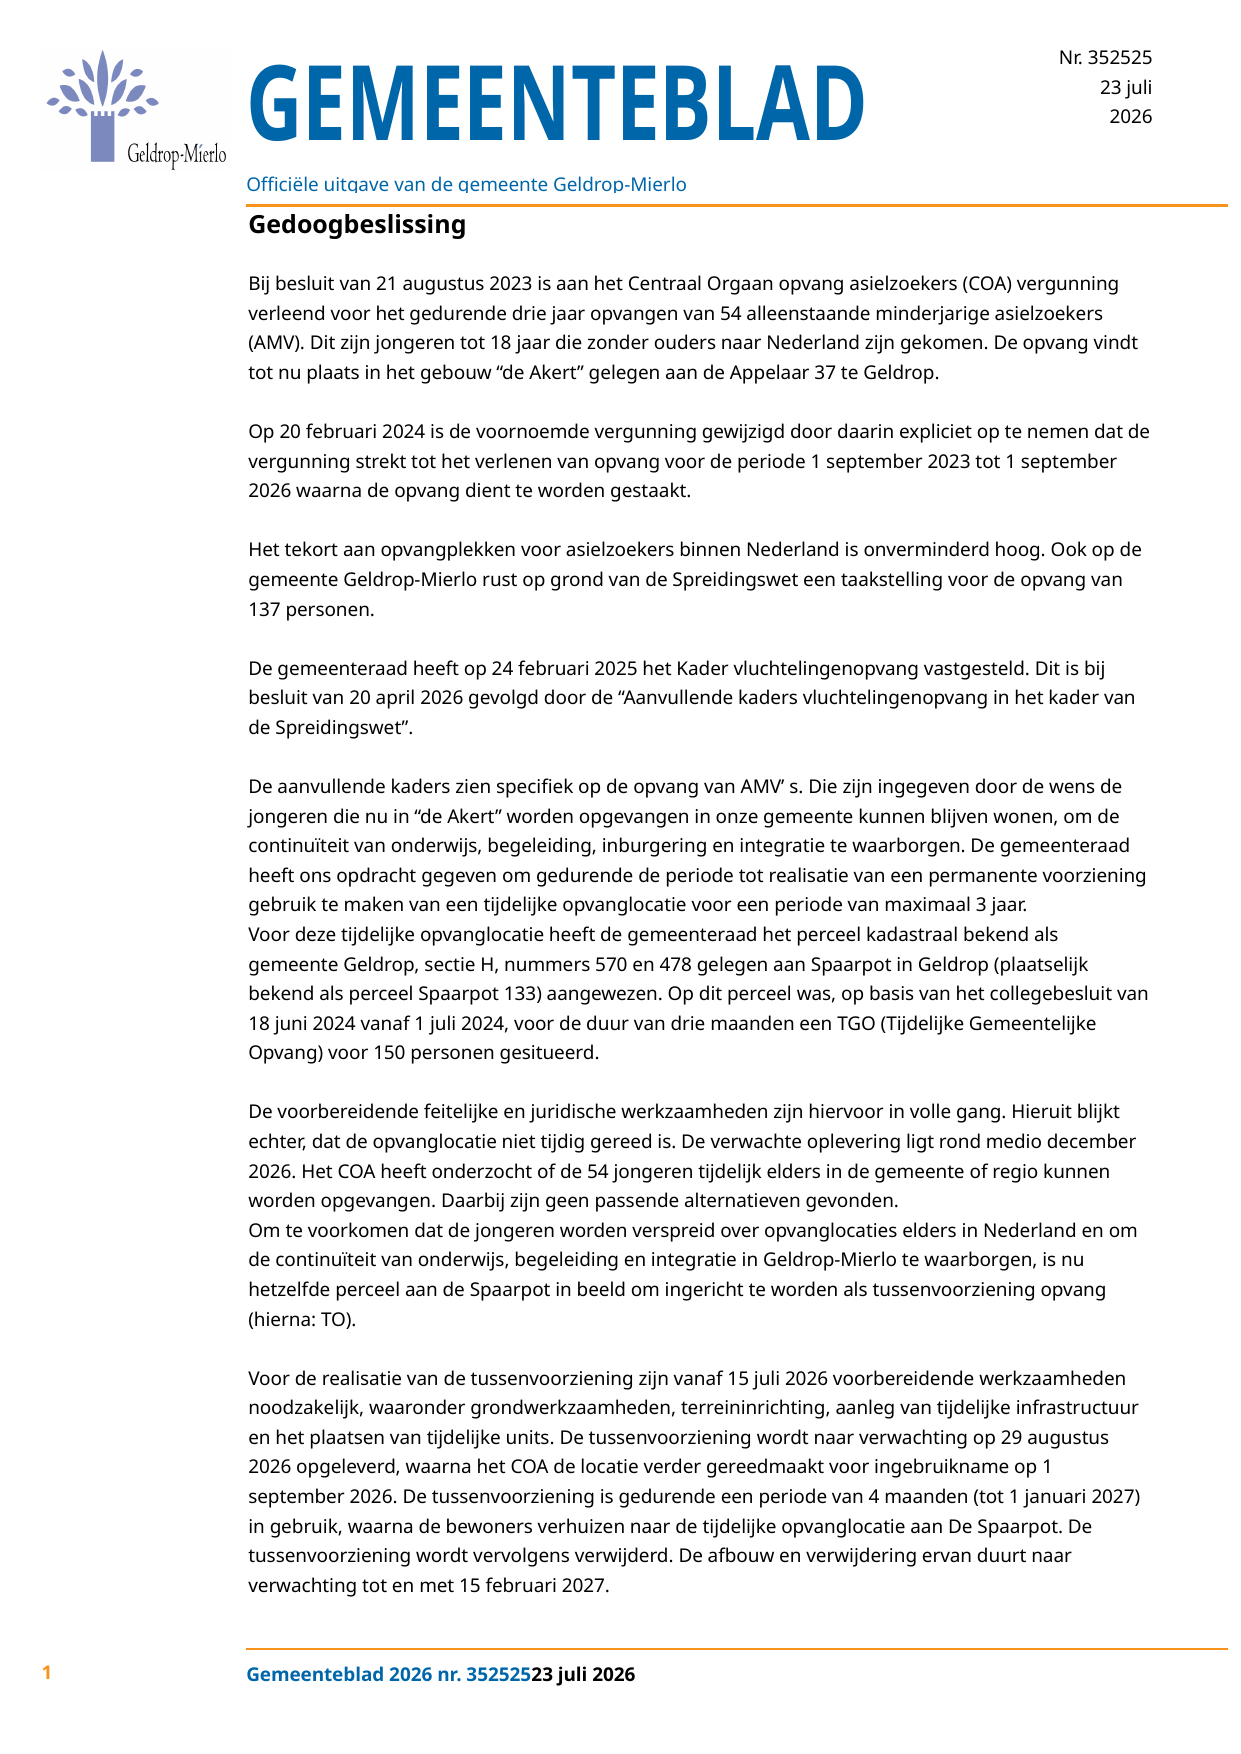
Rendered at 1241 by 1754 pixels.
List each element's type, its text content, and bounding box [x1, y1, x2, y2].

text De voorbereidende feitelijke en juridische werkzaamheden zijn hiervoor in volle gang. Hieruit blijkt echter, dat de opvanglocatie niet tijdig gereed is. De verwachte oplevering ligt rond medio december 2026. Het COA heeft onderzocht of de 54 jongeren tijdelijk elders in de gemeente of regio kunnen worden opgevangen. Daarbij zijn geen passende alternatieven gevonden. [248, 1099, 1152, 1213]
picture [41, 47, 231, 172]
text Het tekort aan opvangplekken voor asielzoekers binnen Nederland is onverminderd hoog. Ook op de gemeente Geldrop-Mierlo rust op grond van de Spreidingswet een taakstelling voor de opvang van 137 personen. [248, 537, 1152, 621]
text De gemeenteraad heeft op 24 februari 2025 het Kader vluchtelingenopvang vastgesteld. Dit is bij besluit van 20 april 2026 gevolgd door de “Aanvullende kaders vluchtelingenopvang in het kader van de Spreidingswet”. [248, 655, 1152, 740]
text De aanvullende kaders zien specifiek op de opvang van AMV’ s. Die zijn ingegeven door de wens de jongeren die nu in “de Akert” worden opgevangen in onze gemeente kunnen blijven wonen, om de continuïteit van onderwijs, begeleiding, inburgering en integratie te waarborgen. De gemeenteraad heeft ons opdracht gegeven om gedurende de periode tot realisatie van een permanente voorziening gebruik te maken van een tijdelijke opvanglocatie voor een periode van maximaal 3 jaar. [248, 773, 1152, 917]
text Bij besluit van 21 augustus 2023 is aan het Centraal Orgaan opvang asielzoekers (COA) vergunning verleend voor het gedurende drie jaar opvangen van 54 alleenstaande minderjarige asielzoekers (AMV). Dit zijn jongeren tot 18 jaar die zonder ouders naar Nederland zijn gekomen. De opvang vindt tot nu plaats in het gebouw “de Akert” gelegen aan de Appelaar 37 te Geldrop. [248, 270, 1152, 385]
text Om te voorkomen dat de jongeren worden verspreid over opvanglocaties elders in Nederland en om de continuïteit van onderwijs, begeleiding en integratie in Geldrop-Mierlo te waarborgen, is nu hetzelfde perceel aan de Spaarpot in beeld om ingericht te worden als tussenvoorziening opvang (hierna: TO). [248, 1217, 1152, 1331]
text Op 20 februari 2024 is de voornoemde vergunning gewijzigd door daarin expliciet op te nemen dat de vergunning strekt tot het verlenen van opvang voor de periode 1 september 2023 tot 1 september 2026 waarna de opvang dient te worden gestaakt. [248, 418, 1152, 503]
text Gedoogbeslissing [248, 207, 1152, 241]
text Voor deze tijdelijke opvanglocatie heeft de gemeenteraad het perceel kadastraal bekend als gemeente Geldrop, sectie H, nummers 570 en 478 gelegen aan Spaarpot in Geldrop (plaatselijk bekend als perceel Spaarpot 133) aangewezen. Op dit perceel was, op basis van het collegebesluit van 18 juni 2024 vanaf 1 juli 2024, voor de duur van drie maanden een TGO (Tijdelijke Gemeentelijke Opvang) voor 150 personen gesitueerd. [248, 921, 1152, 1065]
text Voor de realisatie van de tussenvoorziening zijn vanaf 15 juli 2026 voorbereidende werkzaamheden noodzakelijk, waaronder grondwerkzaamheden, terreininrichting, aanleg van tijdelijke infrastructuur en het plaatsen van tijdelijke units. De tussenvoorziening wordt naar verwachting op 29 augustus 2026 opgeleverd, waarna het COA de locatie verder gereedmaakt voor ingebruikname op 1 september 2026. De tussenvoorziening is gedurende een periode van 4 maanden (tot 1 januari 2027) in gebruik, waarna de bewoners verhuizen naar de tijdelijke opvanglocatie aan De Spaarpot. De tussenvoorziening wordt vervolgens verwijderd. De afbouw en verwijdering ervan duurt naar verwachting tot en met 15 februari 2027. [248, 1365, 1152, 1598]
